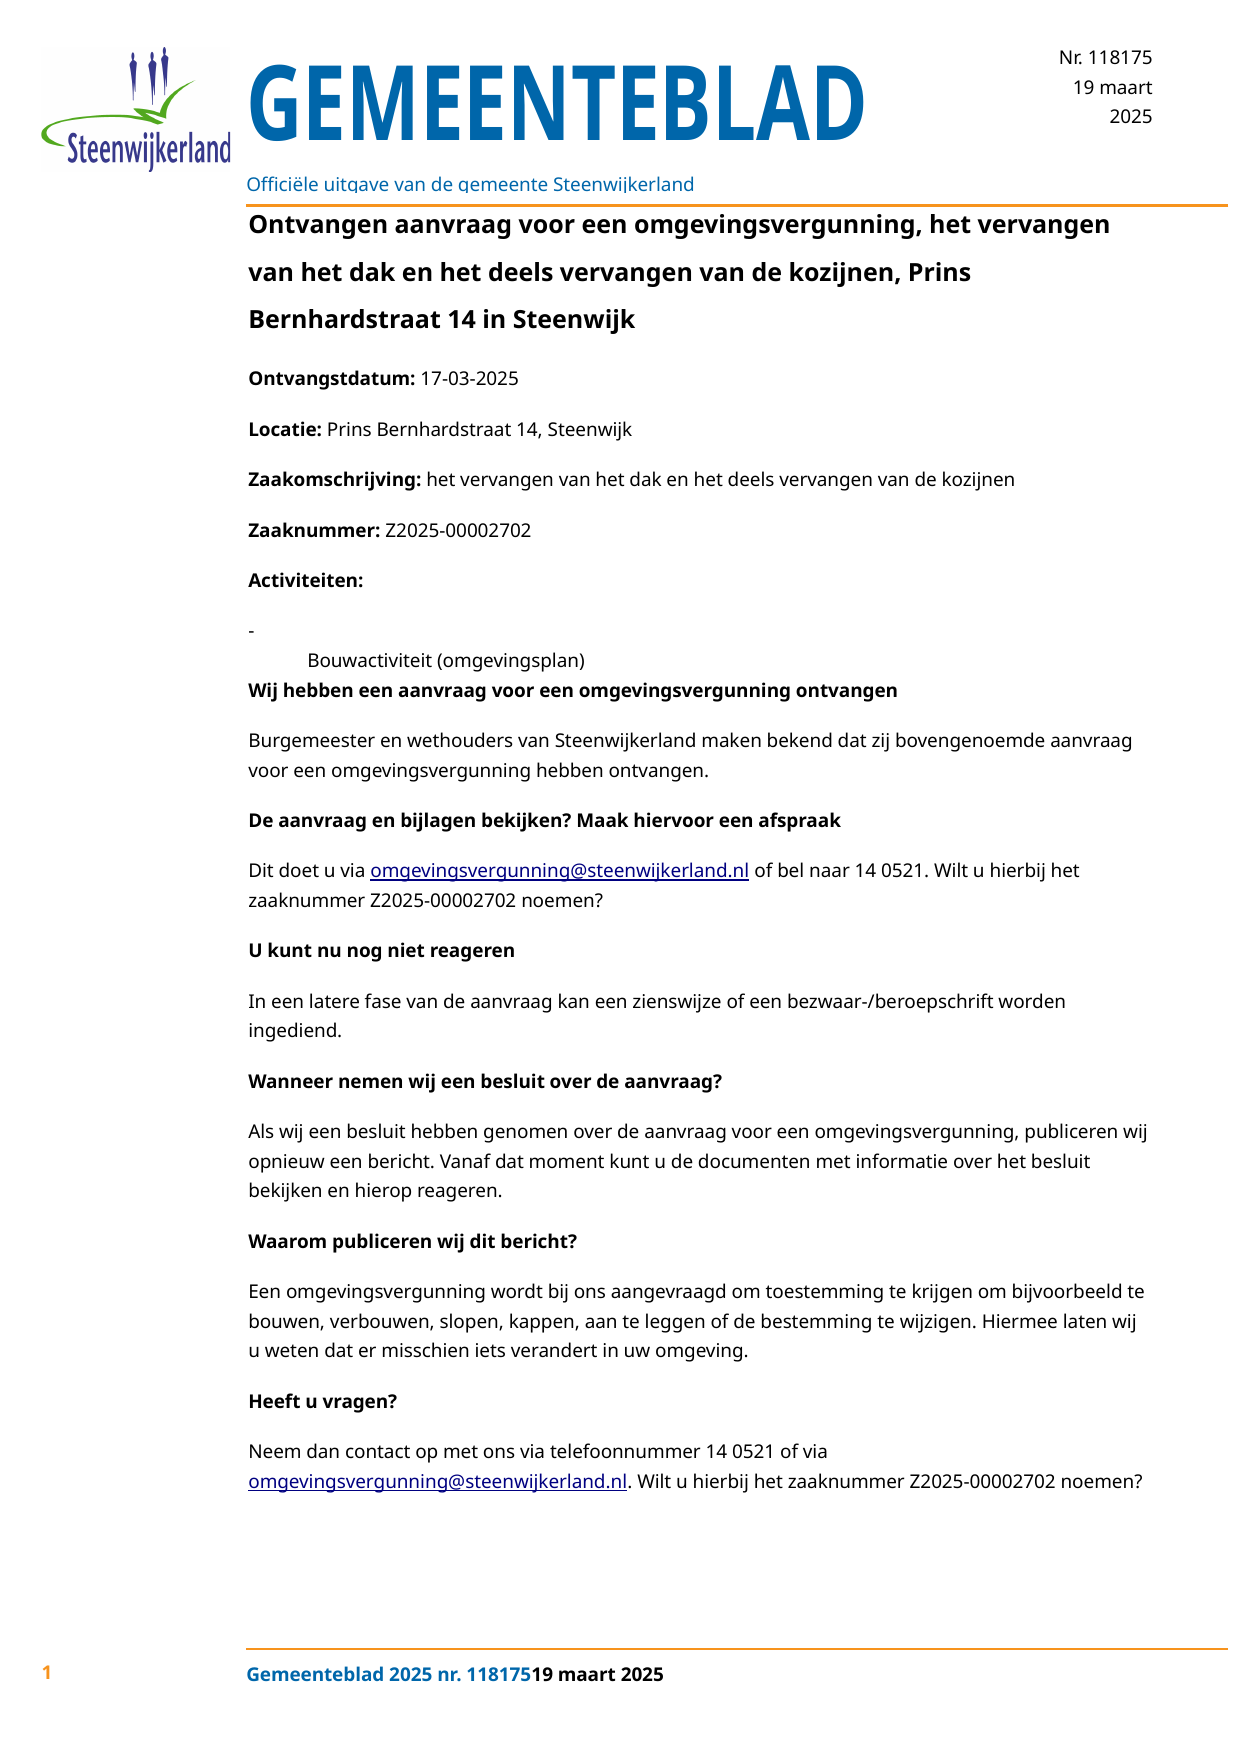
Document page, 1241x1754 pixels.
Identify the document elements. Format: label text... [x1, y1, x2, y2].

text U kunt nu nog niet reageren [248, 938, 1152, 963]
text Burgemeester en wethouders van Steenwijkerland maken bekend dat zij bovengenoemde aanvraag voor een omgevingsvergunning hebben ontvangen. [248, 727, 1152, 782]
picture [41, 47, 231, 172]
text De aanvraag en bijlagen bekijken? Maak hiervoor een afspraak [248, 807, 1152, 833]
text Dit doet u via omgevingsvergunning@steenwijkerland.nl of bel naar 14 0521. Wilt u hierbij het zaaknummer Z2025-00002702 noemen? [248, 858, 1152, 913]
text Zaaknummer: Z2025-00002702 [248, 517, 1152, 542]
text Heeft u vragen? [248, 1388, 1152, 1414]
text Wanneer nemen wij een besluit over de aanvraag? [248, 1068, 1152, 1094]
text Ontvangen aanvraag voor een omgevingsvergunning, het vervangen van het dak en het deels vervangen van de kozijnen, Prins Bernhardstraat 14 in Steenwijk [248, 207, 1152, 336]
text Zaakomschrijving: het vervangen van het dak en het deels vervangen van de kozijnen [248, 466, 1152, 492]
text Waarom publiceren wij dit bericht? [248, 1228, 1152, 1254]
text Als wij een besluit hebben genomen over de aanvraag voor een omgevingsvergunning, publiceren wij opnieuw een bericht. Vanaf dat moment kunt u de documenten met informatie over het besluit bekijken en hierop reageren. [248, 1118, 1152, 1203]
text Een omgevingsvergunning wordt bij ons aangevraagd om toestemming te krijgen om bijvoorbeeld te bouwen, verbouwen, slopen, kappen, aan te leggen of de bestemming te wijzigen. Hiermee laten wij u weten dat er misschien iets verandert in uw omgeving. [248, 1278, 1152, 1363]
text Locatie: Prins Bernhardstraat 14, Steenwijk [248, 416, 1152, 442]
list Bouwactiviteit (omgevingsplan) [248, 647, 1152, 673]
text Activiteiten: [248, 567, 1152, 593]
text Neem dan contact op met ons via telefoonnummer 14 0521 of via omgevingsvergunning@steenwijkerland.nl. Wilt u hierbij het zaaknummer Z2025-00002702 noemen? [248, 1438, 1152, 1494]
text Wij hebben een aanvraag voor een omgevingsvergunning ontvangen [248, 677, 1152, 702]
text Ontvangstdatum: 17-03-2025 [248, 366, 1152, 391]
text In een latere fase van de aanvraag kan een zienswijze of een bezwaar-/beroepschrift worden ingediend. [248, 988, 1152, 1043]
